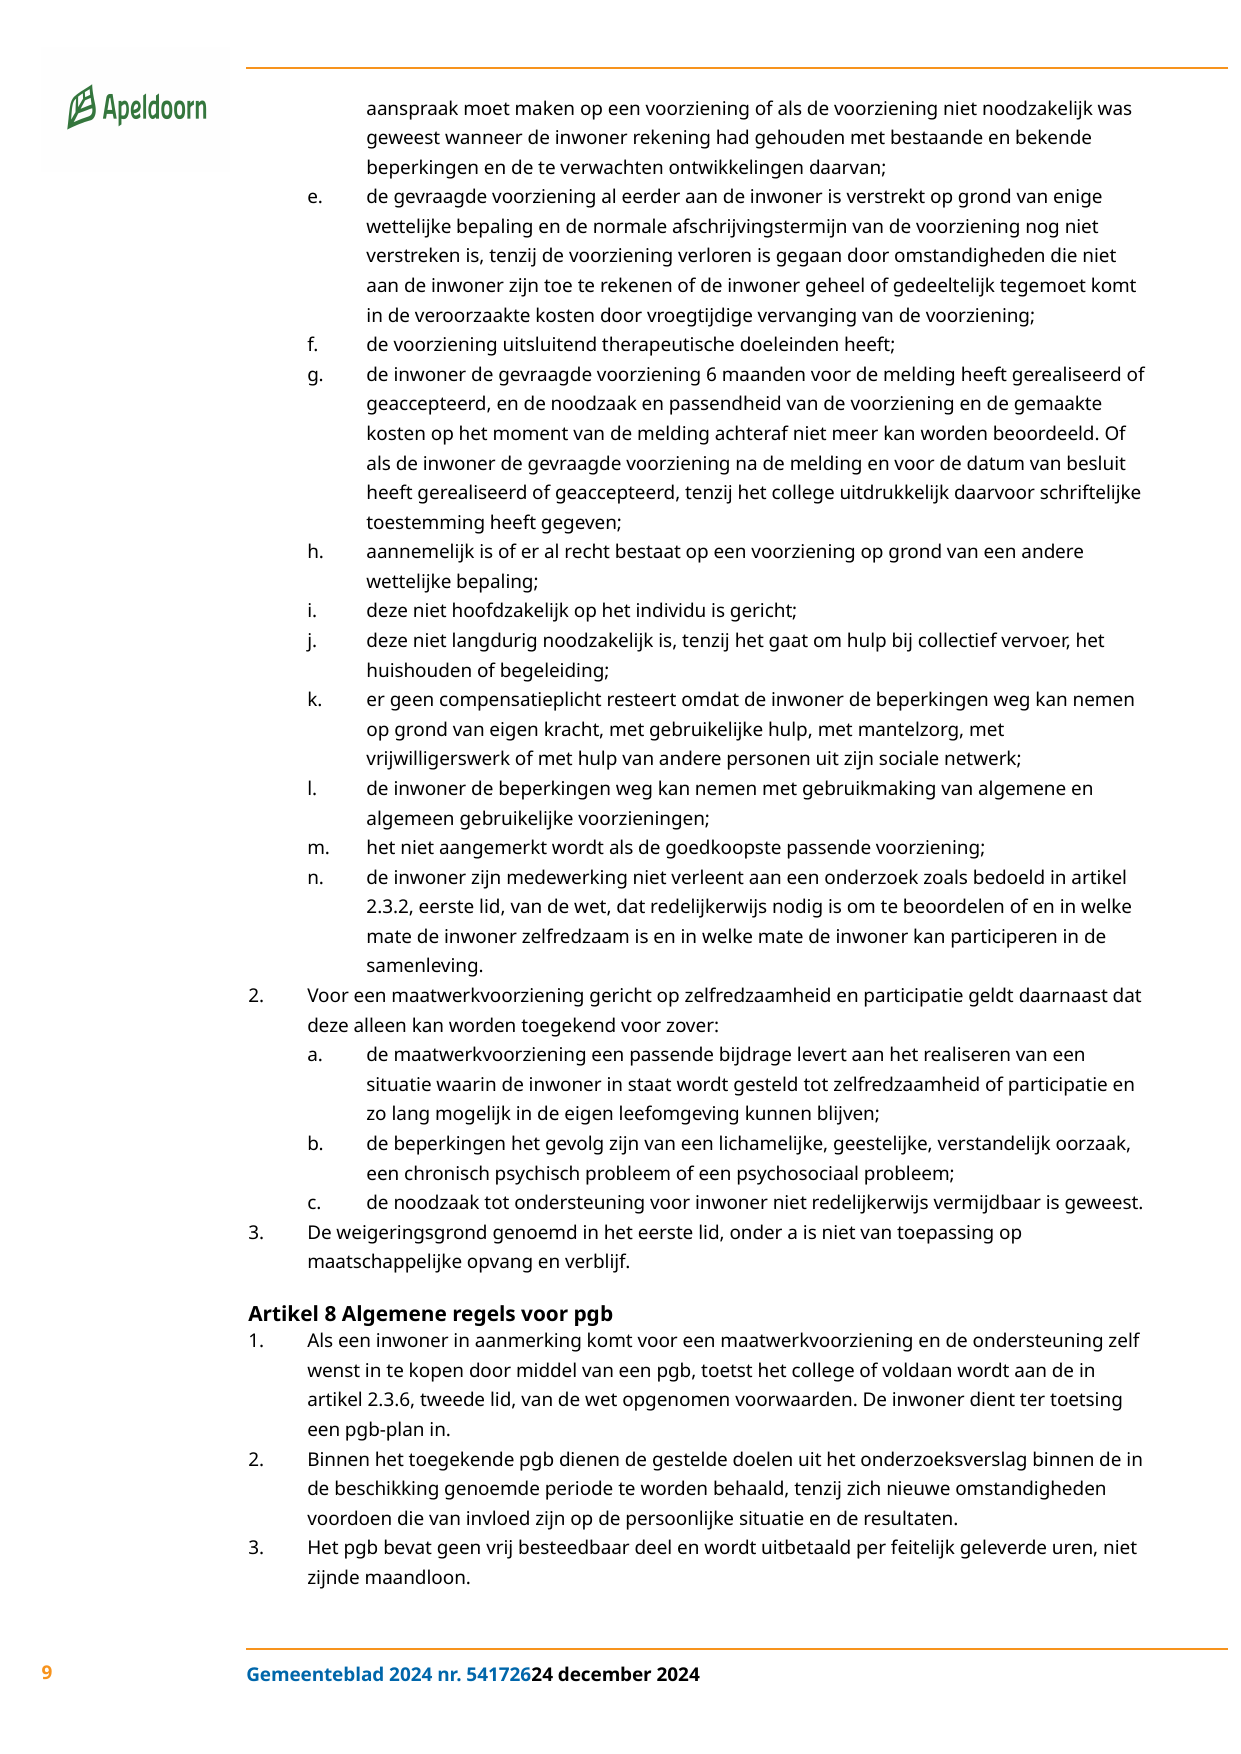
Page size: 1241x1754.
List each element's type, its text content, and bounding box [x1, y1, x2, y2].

list De weigeringsgrond genoemd in het eerste lid, onder a is niet van toepassing op maatschappelijke opvang en verblijf. [248, 1219, 1152, 1274]
list er geen compensatieplicht resteert omdat de inwoner de beperkingen weg kan nemen op grond van eigen kracht, met gebruikelijke hulp, met mantelzorg, met vrijwilligerswerk of met hulp van andere personen uit zijn sociale netwerk; [307, 686, 1152, 771]
list deze niet hoofdzakelijk op het individu is gericht; [307, 598, 1152, 623]
list Voor een maatwerkvoorziening gericht op zelfredzaamheid en participatie geldt daarnaast dat deze alleen kan worden toegekend voor zover: [248, 982, 1152, 1038]
list de maatwerkvoorziening een passende bijdrage levert aan het realiseren van een situatie waarin de inwoner in staat wordt gesteld tot zelfredzaamheid of participatie en zo lang mogelijk in de eigen leefomgeving kunnen blijven; [307, 1041, 1152, 1126]
list de noodzaak tot ondersteuning voor inwoner niet redelijkerwijs vermijdbaar is geweest. [307, 1189, 1152, 1215]
list het niet aangemerkt wordt als de goedkoopste passende voorziening; [307, 834, 1152, 860]
text Artikel 8 Algemene regels voor pgb [248, 1299, 1152, 1327]
list de inwoner de gevraagde voorziening 6 maanden voor de melding heeft gerealiseerd of geaccepteerd, en de noodzaak en passendheid van de voorziening en de gemaakte kosten op het moment van de melding achteraf niet meer kan worden beoordeeld. Of als de inwoner de gevraagde voorziening na de melding en voor de datum van besluit heeft gerealiseerd of geaccepteerd, tenzij het college uitdrukkelijk daarvoor schriftelijke toestemming heeft gegeven; [307, 361, 1152, 535]
picture [41, 47, 231, 172]
list de voorziening uitsluitend therapeutische doeleinden heeft; [307, 331, 1152, 357]
list aanspraak moet maken op een voorziening of als de voorziening niet noodzakelijk was geweest wanneer de inwoner rekening had gehouden met bestaande en bekende beperkingen en de te verwachten ontwikkelingen daarvan; [307, 95, 1152, 180]
list de beperkingen het gevolg zijn van een lichamelijke, geestelijke, verstandelijk oorzaak, een chronisch psychisch probleem of een psychosociaal probleem; [307, 1130, 1152, 1186]
list de inwoner de beperkingen weg kan nemen met gebruikmaking van algemene en algemeen gebruikelijke voorzieningen; [307, 775, 1152, 831]
list Het pgb bevat geen vrij besteedbaar deel en wordt uitbetaald per feitelijk geleverde uren, niet zijnde maandloon. [248, 1534, 1152, 1590]
list Binnen het toegekende pgb dienen de gestelde doelen uit het onderzoeksverslag binnen de in de beschikking genoemde periode te worden behaald, tenzij zich nieuwe omstandigheden voordoen die van invloed zijn op de persoonlijke situatie en de resultaten. [248, 1446, 1152, 1531]
list de gevraagde voorziening al eerder aan de inwoner is verstrekt op grond van enige wettelijke bepaling en de normale afschrijvingstermijn van de voorziening nog niet verstreken is, tenzij de voorziening verloren is gegaan door omstandigheden die niet aan de inwoner zijn toe te rekenen of de inwoner geheel of gedeeltelijk tegemoet komt in de veroorzaakte kosten door vroegtijdige vervanging van de voorziening; [307, 183, 1152, 328]
list Als een inwoner in aanmerking komt voor een maatwerkvoorziening en de ondersteuning zelf wenst in te kopen door middel van een pgb, toetst het college of voldaan wordt aan de in artikel 2.3.6, tweede lid, van de wet opgenomen voorwaarden. De inwoner dient ter toetsing een pgb-plan in. [248, 1327, 1152, 1442]
list de inwoner zijn medewerking niet verleent aan een onderzoek zoals bedoeld in artikel 2.3.2, eerste lid, van de wet, dat redelijkerwijs nodig is om te beoordelen of en in welke mate de inwoner zelfredzaam is en in welke mate de inwoner kan participeren in de samenleving. [307, 864, 1152, 978]
list deze niet langdurig noodzakelijk is, tenzij het gaat om hulp bij collectief vervoer, het huishouden of begeleiding; [307, 627, 1152, 683]
list aannemelijk is of er al recht bestaat op een voorziening op grond van een andere wettelijke bepaling; [307, 538, 1152, 594]
